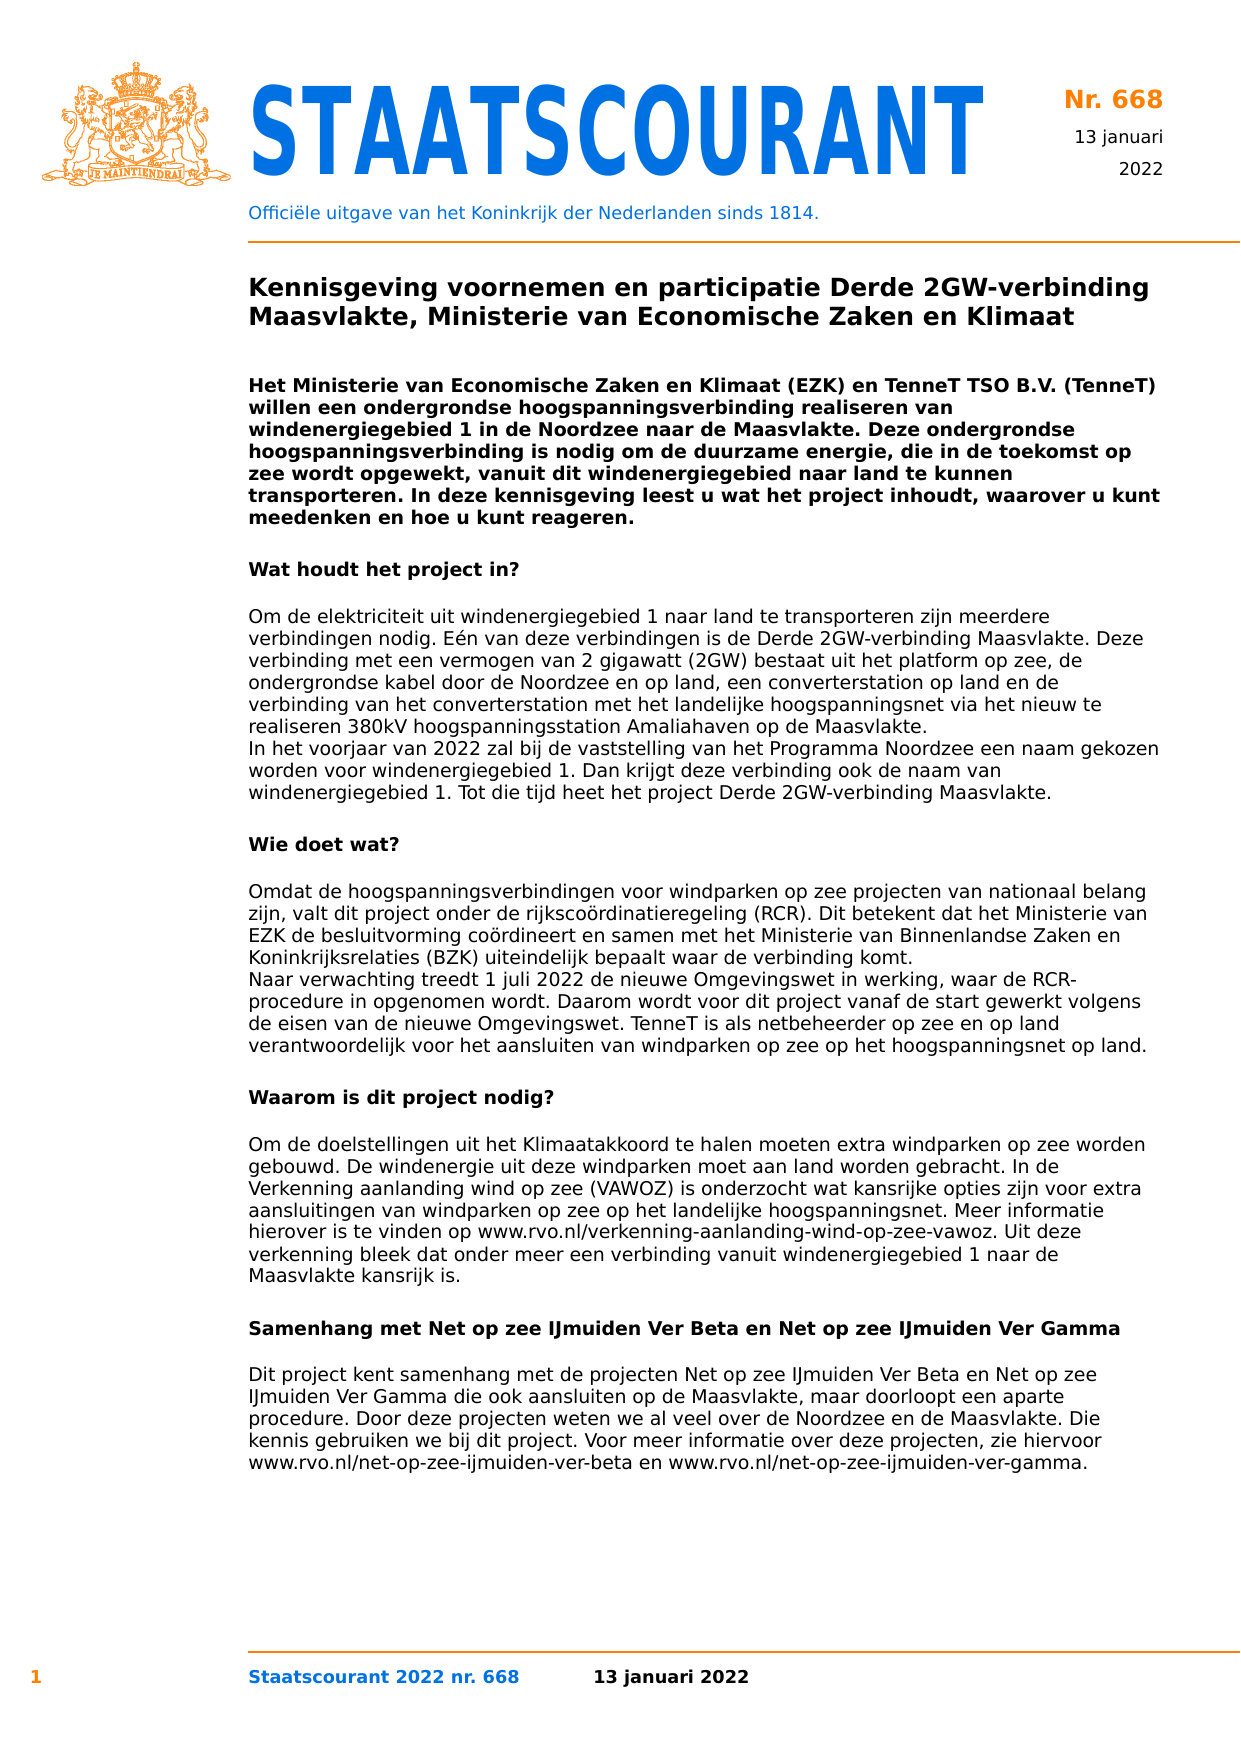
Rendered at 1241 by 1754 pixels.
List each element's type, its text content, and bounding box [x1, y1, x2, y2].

text Het Ministerie van Economische Zaken en Klimaat (EZK) en TenneT TSO B.V. (TenneT) willen een ondergrondse hoogspanningsverbinding realiseren van windenergiegebied 1 in de Noordzee naar de Maasvlakte. Deze ondergrondse hoogspanningsverbinding is nodig om de duurzame energie, die in de toekomst op zee wordt opgewekt, vanuit dit windenergiegebied naar land te kunnen transporteren. In deze kennisgeving leest u wat het project inhoudt, waarover u kunt meedenken en hoe u kunt reageren. [248, 375, 1163, 529]
text In het voorjaar van 2022 zal bij de vaststelling van het Programma Noordzee een naam gekozen worden voor windenergiegebied 1. Dan krijgt deze verbinding ook de naam van windenergiegebied 1. Tot die tijd heet het project Derde 2GW-verbinding Maasvlakte. [248, 738, 1163, 804]
table_header [25, 62, 248, 241]
text Naar verwachting treedt 1 juli 2022 de nieuwe Omgevingswet in werking, waar de RCR-procedure in opgenomen wordt. Daarom wordt voor dit project vanaf de start gewerkt volgens de eisen van de nieuwe Omgevingswet. TenneT is als netbeheerder op zee en op land verantwoordelijk voor het aansluiten van windparken op zee op het hoogspanningsnet op land. [248, 969, 1163, 1057]
subtitle Waarom is dit project nodig? [248, 1087, 1163, 1108]
table_header STAATSCOURANT [248, 62, 998, 203]
table_header Nr. 668 [998, 62, 1240, 121]
text Dit project kent samenhang met de projecten Net op zee IJmuiden Ver Beta en Net op zee IJmuiden Ver Gamma die ook aansluiten op de Maasvlakte, maar doorloopt een aparte procedure. Door deze projecten weten we al veel over de Noordzee en de Maasvlakte. Die kennis gebruiken we bij dit project. Voor meer informatie over deze projecten, zie hiervoor www.rvo.nl/net-op-zee-ijmuiden-ver-beta en www.rvo.nl/net-op-zee-ijmuiden-ver-gamma. [248, 1364, 1163, 1474]
subtitle Wat houdt het project in? [248, 559, 1163, 581]
subtitle Kennisgeving voornemen en participatie Derde 2GW-verbinding Maasvlakte, Ministerie van Economische Zaken en Klimaat [248, 273, 1163, 331]
table_cell 2022 [998, 153, 1240, 203]
text Om de doelstellingen uit het Klimaatakkoord te halen moeten extra windparken op zee worden gebouwd. De windenergie uit deze windparken moet aan land worden gebracht. In de Verkenning aanlanding wind op zee (VAWOZ) is onderzocht wat kansrijke opties zijn voor extra aansluitingen van windparken op zee op het landelijke hoogspanningsnet. Meer informatie hierover is te vinden op www.rvo.nl/verkenning-aanlanding-wind-op-zee-vawoz. Uit deze verkenning bleek dat onder meer een verbinding vanuit windenergiegebied 1 naar de Maasvlakte kansrijk is. [248, 1133, 1163, 1287]
table_cell 13 januari [998, 121, 1240, 153]
subtitle Samenhang met Net op zee IJmuiden Ver Beta en Net op zee IJmuiden Ver Gamma [248, 1317, 1163, 1339]
picture [41, 62, 231, 186]
text Om de elektriciteit uit windenergiegebied 1 naar land te transporteren zijn meerdere verbindingen nodig. Eén van deze verbindingen is de Derde 2GW-verbinding Maasvlakte. Deze verbinding met een vermogen van 2 gigawatt (2GW) bestaat uit het platform op zee, de ondergrondse kabel door de Noordzee en op land, een converterstation op land en de verbinding van het converterstation met het landelijke hoogspanningsnet via het nieuw te realiseren 380kV hoogspanningsstation Amaliahaven op de Maasvlakte. [248, 606, 1163, 738]
text Omdat de hoogspanningsverbindingen voor windparken op zee projecten van nationaal belang zijn, valt dit project onder de rijkscoördinatieregeling (RCR). Dit betekent dat het Ministerie van EZK de besluitvorming coördineert en samen met het Ministerie van Binnenlandse Zaken en Koninkrijksrelaties (BZK) uiteindelijk bepaalt waar de verbinding komt. [248, 881, 1163, 969]
subtitle Wie doet wat? [248, 834, 1163, 856]
table_cell Officiële uitgave van het Koninkrijk der Nederlanden sinds 1814. [248, 203, 1240, 241]
